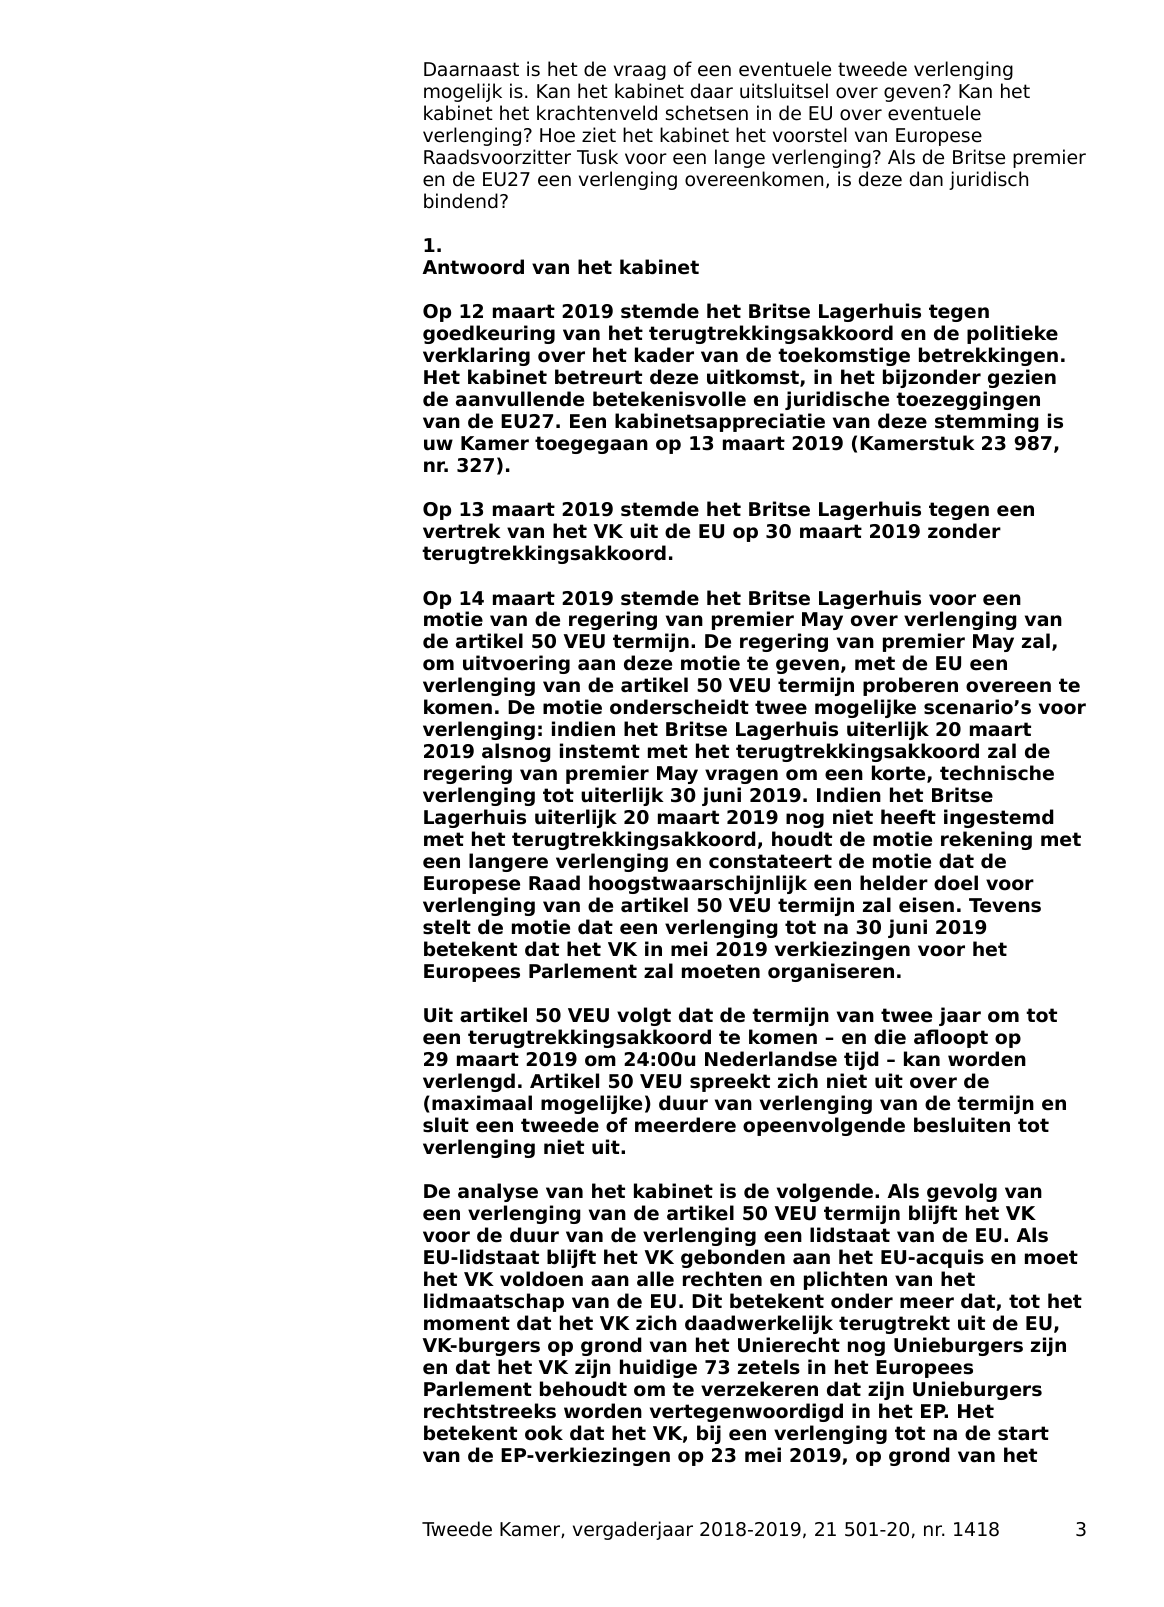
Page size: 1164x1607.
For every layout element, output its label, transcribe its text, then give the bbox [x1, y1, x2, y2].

text Daarnaast is het de vraag of een eventuele tweede verlenging mogelijk is. Kan het kabinet daar uitsluitsel over geven? Kan het kabinet het krachtenveld schetsen in de EU over eventuele verlenging? Hoe ziet het kabinet het voorstel van Europese Raadsvoorzitter Tusk voor een lange verlenging? Als de Britse premier en de EU27 een verlenging overeenkomen, is deze dan juridisch bindend? [422, 59, 1087, 213]
text Uit artikel 50 VEU volgt dat de termijn van twee jaar om tot een terugtrekkingsakkoord te komen – en die afloopt op 29 maart 2019 om 24:00u Nederlandse tijd – kan worden verlengd. Artikel 50 VEU spreekt zich niet uit over de (maximaal mogelijke) duur van verlenging van de termijn en sluit een tweede of meerdere opeenvolgende besluiten tot verlenging niet uit. [422, 1005, 1087, 1159]
text Op 14 maart 2019 stemde het Britse Lagerhuis voor een motie van de regering van premier May over verlenging van de artikel 50 VEU termijn. De regering van premier May zal, om uitvoering aan deze motie te geven, met de EU een verlenging van de artikel 50 VEU termijn proberen overeen te komen. De motie onderscheidt twee mogelijke scenario’s voor verlenging: indien het Britse Lagerhuis uiterlijk 20 maart 2019 alsnog instemt met het terugtrekkingsakkoord zal de regering van premier May vragen om een korte, technische verlenging tot uiterlijk 30 juni 2019. Indien het Britse Lagerhuis uiterlijk 20 maart 2019 nog niet heeft ingestemd met het terugtrekkingsakkoord, houdt de motie rekening met een langere verlenging en constateert de motie dat de Europese Raad hoogstwaarschijnlijk een helder doel voor verlenging van de artikel 50 VEU termijn zal eisen. Tevens stelt de motie dat een verlenging tot na 30 juni 2019 betekent dat het VK in mei 2019 verkiezingen voor het Europees Parlement zal moeten organiseren. [422, 587, 1087, 983]
text Op 13 maart 2019 stemde het Britse Lagerhuis tegen een vertrek van het VK uit de EU op 30 maart 2019 zonder terugtrekkingsakkoord. [422, 499, 1087, 565]
text De analyse van het kabinet is de volgende. Als gevolg van een verlenging van de artikel 50 VEU termijn blijft het VK voor de duur van de verlenging een lidstaat van de EU. Als EU-lidstaat blijft het VK gebonden aan het EU-acquis en moet het VK voldoen aan alle rechten en plichten van het lidmaatschap van de EU. Dit betekent onder meer dat, tot het moment dat het VK zich daadwerkelijk terugtrekt uit de EU, VK-burgers op grond van het Unierecht nog Unieburgers zijn en dat het VK zijn huidige 73 zetels in het Europees Parlement behoudt om te verzekeren dat zijn Unieburgers rechtstreeks worden vertegenwoordigd in het EP. Het betekent ook dat het VK, bij een verlenging tot na de start van de EP-verkiezingen op 23 mei 2019, op grond van het [422, 1181, 1087, 1467]
text Antwoord van het kabinet [422, 257, 1087, 279]
text 1. [422, 235, 1087, 257]
text Op 12 maart 2019 stemde het Britse Lagerhuis tegen goedkeuring van het terugtrekkingsakkoord en de politieke verklaring over het kader van de toekomstige betrekkingen. Het kabinet betreurt deze uitkomst, in het bijzonder gezien de aanvullende betekenisvolle en juridische toezeggingen van de EU27. Een kabinetsappreciatie van deze stemming is uw Kamer toegegaan op 13 maart 2019 (Kamerstuk 23 987, nr. 327). [422, 301, 1087, 477]
